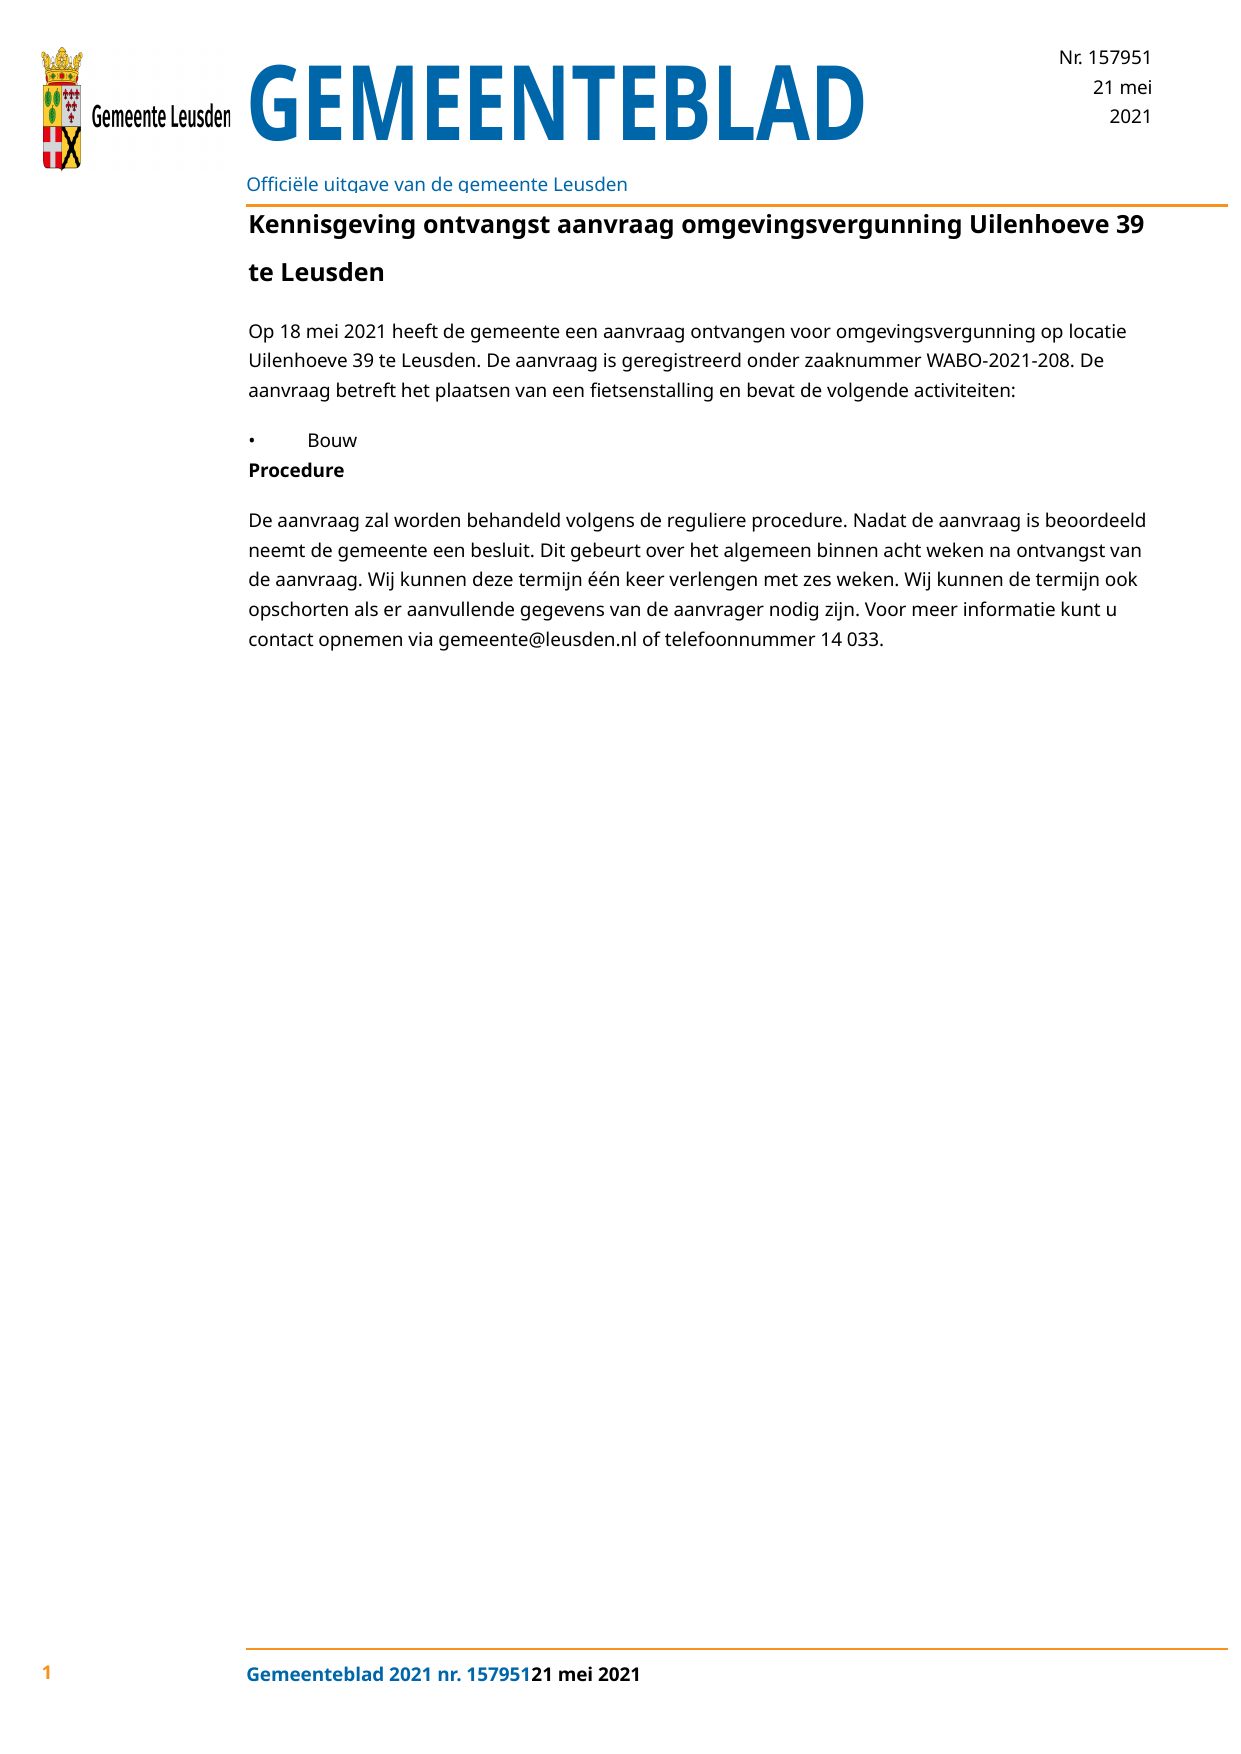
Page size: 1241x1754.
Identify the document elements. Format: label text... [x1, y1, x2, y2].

picture [41, 47, 231, 172]
text Op 18 mei 2021 heeft de gemeente een aanvraag ontvangen voor omgevingsvergunning op locatie Uilenhoeve 39 te Leusden. De aanvraag is geregistreerd onder zaaknummer WABO-2021-208. De aanvraag betreft het plaatsen van een fietsenstalling en bevat de volgende activiteiten: [248, 318, 1152, 403]
text Kennisgeving ontvangst aanvraag omgevingsvergunning Uilenhoeve 39 te Leusden [248, 207, 1152, 288]
text De aanvraag zal worden behandeld volgens de reguliere procedure. Nadat de aanvraag is beoordeeld neemt de gemeente een besluit. Dit gebeurt over het algemeen binnen acht weken na ontvangst van de aanvraag. Wij kunnen deze termijn één keer verlengen met zes weken. Wij kunnen de termijn ook opschorten als er aanvullende gegevens van de aanvrager nodig zijn. Voor meer informatie kunt u contact opnemen via gemeente@leusden.nl of telefoonnummer 14 033. [248, 507, 1152, 652]
list Bouw [248, 427, 1152, 453]
text Procedure [248, 457, 1152, 483]
